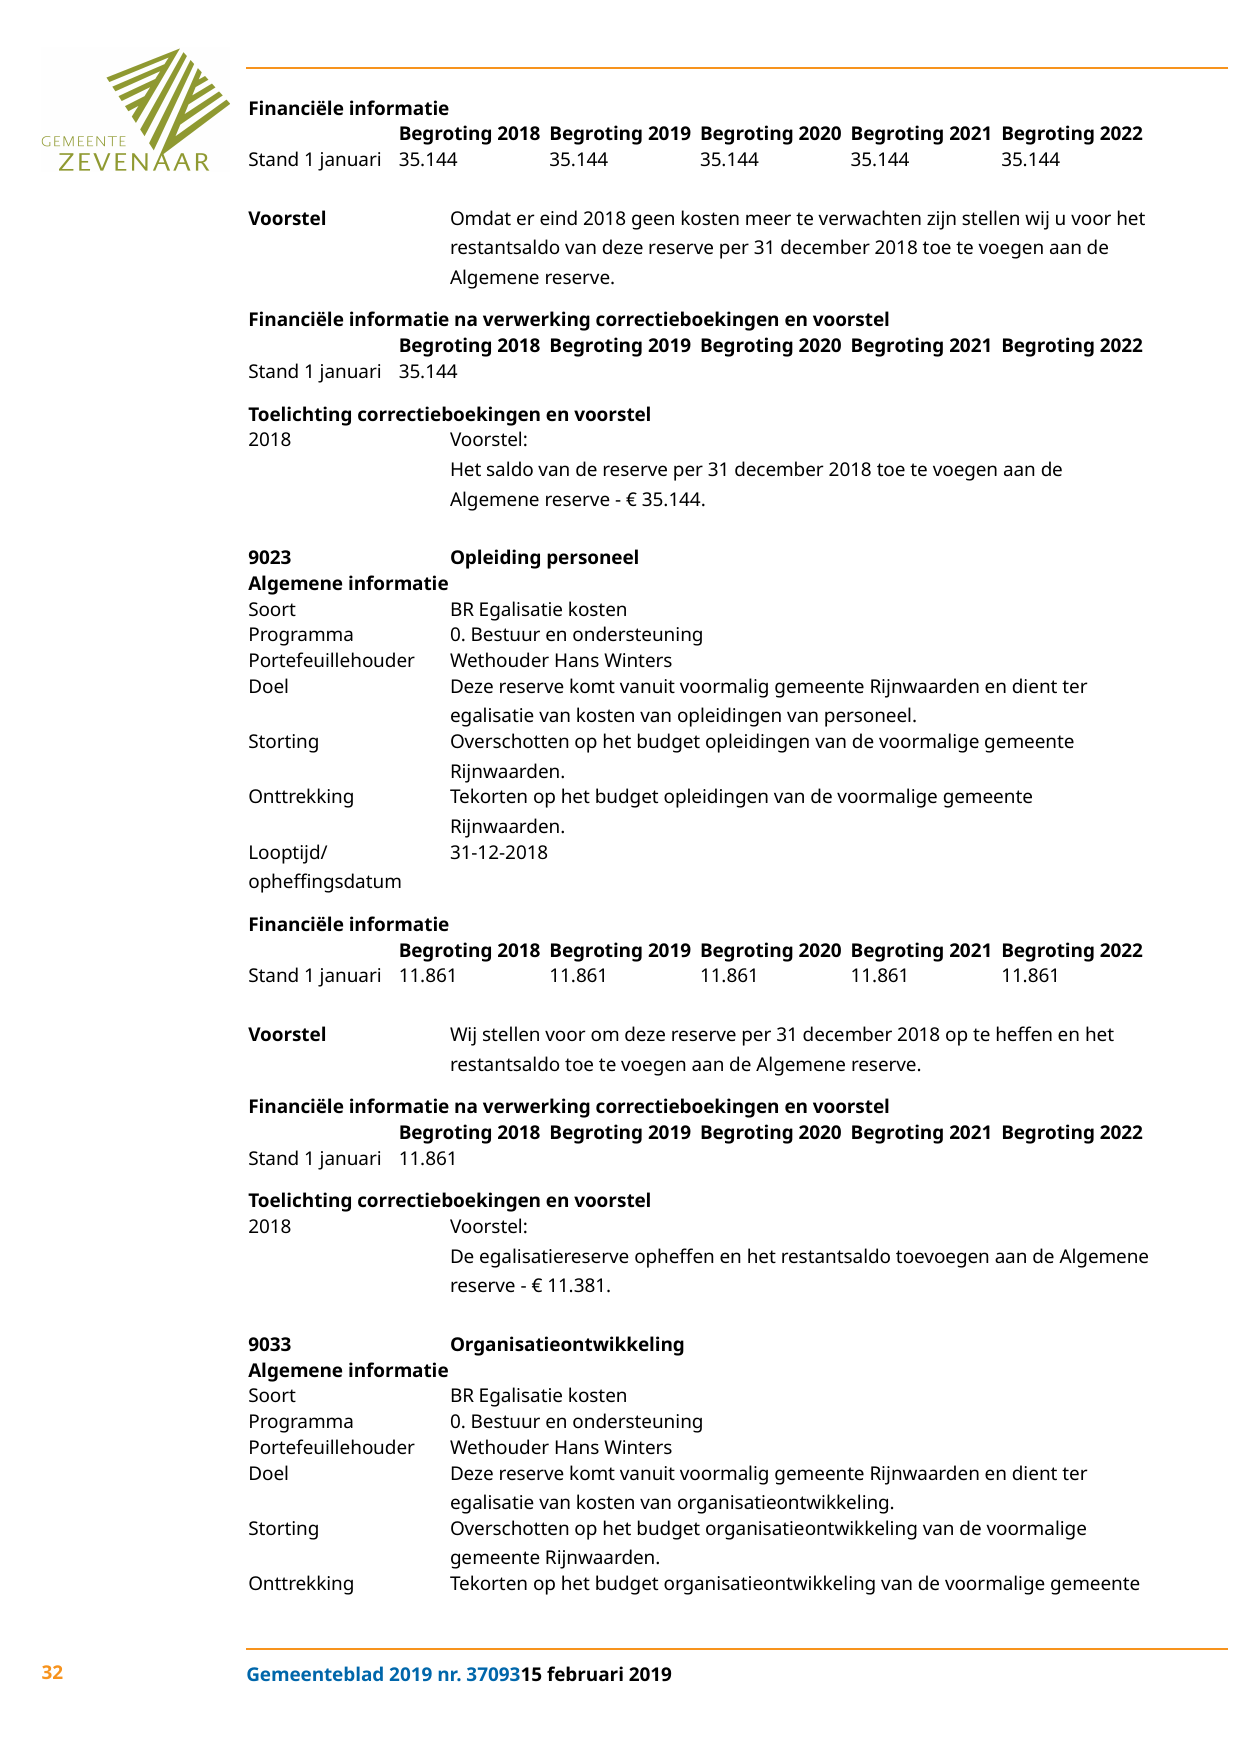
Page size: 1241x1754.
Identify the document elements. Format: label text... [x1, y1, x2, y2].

table_cell Stand 1 januari [248, 358, 398, 384]
table_cell Wethouder Hans Winters [450, 1434, 1152, 1460]
table_header 2018 [248, 427, 450, 511]
table_cell BR Egalisatie kosten [450, 596, 1152, 622]
table_cell [1001, 1145, 1152, 1171]
table_cell Stand 1 januari [248, 146, 398, 172]
table_header Begroting 2019 [549, 937, 700, 963]
table_cell [1001, 358, 1152, 384]
table_header Begroting 2022 [1001, 1119, 1152, 1145]
table_header Begroting 2018 [399, 121, 549, 146]
table_header Voorstel [248, 1021, 450, 1077]
table_cell [850, 358, 1001, 384]
table_header Begroting 2022 [1001, 333, 1152, 358]
table_header Begroting 2019 [549, 1119, 700, 1145]
table_cell Algemene informatie [248, 570, 1152, 596]
table_header Voorstel [248, 205, 450, 290]
table_cell Portefeuillehouder [248, 647, 450, 673]
table_cell [549, 358, 700, 384]
table_cell 11.861 [549, 963, 700, 988]
table_header Begroting 2018 [399, 333, 549, 358]
table_cell 35.144 [850, 146, 1001, 172]
table_header Begroting 2021 [850, 937, 1001, 963]
table_cell Portefeuillehouder [248, 1434, 450, 1460]
table_cell Storting [248, 728, 450, 784]
table_cell 0. Bestuur en ondersteuning [450, 622, 1152, 647]
table_cell 11.861 [850, 963, 1001, 988]
table_cell 11.861 [700, 963, 850, 988]
table_cell Storting [248, 1515, 450, 1570]
table_cell [700, 1145, 850, 1171]
table_cell Tekorten op het budget opleidingen van de voormalige gemeente Rijnwaarden. [450, 784, 1152, 839]
table_header Voorstel: Het saldo van de reserve per 31 december 2018 toe te voegen aan de Algemene reserve - € 35.144. [450, 427, 1152, 511]
table_cell Deze reserve komt vanuit voormalig gemeente Rijnwaarden en dient ter egalisatie van kosten van organisatieontwikkeling. [450, 1460, 1152, 1515]
text Financiële informatie [248, 95, 1152, 121]
table_cell 11.861 [399, 963, 549, 988]
table_header Begroting 2018 [399, 937, 549, 963]
table_cell Deze reserve komt vanuit voormalig gemeente Rijnwaarden en dient ter egalisatie van kosten van opleidingen van personeel. [450, 673, 1152, 728]
table_cell 35.144 [1001, 146, 1152, 172]
table_header Wij stellen voor om deze reserve per 31 december 2018 op te heffen en het restantsaldo toe te voegen aan de Algemene reserve. [450, 1021, 1152, 1077]
table_header Omdat er eind 2018 geen kosten meer te verwachten zijn stellen wij u voor het restantsaldo van deze reserve per 31 december 2018 toe te voegen aan de Algemene reserve. [450, 205, 1152, 290]
table_cell 11.861 [1001, 963, 1152, 988]
table_cell [700, 358, 850, 384]
table_header Begroting 2019 [549, 333, 700, 358]
table_header [248, 121, 398, 146]
table_header Begroting 2020 [700, 937, 850, 963]
table_header Begroting 2020 [700, 1119, 850, 1145]
table_cell Algemene informatie [248, 1357, 1152, 1382]
text Toelichting correctieboekingen en voorstel [248, 401, 1152, 426]
table_cell Soort [248, 1383, 450, 1408]
text Financiële informatie na verwerking correctieboekingen en voorstel [248, 1093, 1152, 1119]
table_header Begroting 2022 [1001, 937, 1152, 963]
table_header Begroting 2021 [850, 121, 1001, 146]
table_cell Doel [248, 1460, 450, 1515]
table_cell Looptijd/opheffingsdatum [248, 839, 450, 894]
table_cell Doel [248, 673, 450, 728]
table_cell 35.144 [399, 358, 549, 384]
table_header Begroting 2018 [399, 1119, 549, 1145]
picture [41, 47, 231, 172]
table_header [248, 333, 398, 358]
table_cell [850, 1145, 1001, 1171]
table_header Begroting 2021 [850, 333, 1001, 358]
table_cell Overschotten op het budget organisatieontwikkeling van de voormalige gemeente Rijnwaarden. [450, 1515, 1152, 1570]
table_cell [549, 1145, 700, 1171]
table_header 9033 [248, 1331, 450, 1357]
table_header Begroting 2022 [1001, 121, 1152, 146]
table_header 9023 [248, 544, 450, 570]
table_cell Soort [248, 596, 450, 622]
table_header Begroting 2021 [850, 1119, 1001, 1145]
table_header Begroting 2020 [700, 121, 850, 146]
table_header Begroting 2019 [549, 121, 700, 146]
table_cell Stand 1 januari [248, 963, 398, 988]
table_cell 0. Bestuur en ondersteuning [450, 1408, 1152, 1434]
table_cell Programma [248, 622, 450, 647]
table_header 2018 [248, 1213, 450, 1298]
text Financiële informatie na verwerking correctieboekingen en voorstel [248, 307, 1152, 332]
table_cell Onttrekking [248, 1570, 450, 1596]
table_header Begroting 2020 [700, 333, 850, 358]
table_cell 31-12-2018 [450, 839, 1152, 894]
table_cell 35.144 [399, 146, 549, 172]
table_header [248, 937, 398, 963]
table_cell Programma [248, 1408, 450, 1434]
text Financiële informatie [248, 911, 1152, 937]
table_cell Tekorten op het budget organisatieontwikkeling van de voormalige gemeente [450, 1570, 1152, 1596]
table_cell BR Egalisatie kosten [450, 1383, 1152, 1408]
table_header [248, 1119, 398, 1145]
table_cell Overschotten op het budget opleidingen van de voormalige gemeente Rijnwaarden. [450, 728, 1152, 784]
table_cell 35.144 [549, 146, 700, 172]
table_cell Stand 1 januari [248, 1145, 398, 1171]
table_cell 11.861 [399, 1145, 549, 1171]
table_cell Onttrekking [248, 784, 450, 839]
table_cell 35.144 [700, 146, 850, 172]
text Toelichting correctieboekingen en voorstel [248, 1187, 1152, 1213]
table_cell Wethouder Hans Winters [450, 647, 1152, 673]
table_header Opleiding personeel [450, 544, 1152, 570]
table_header Voorstel: De egalisatiereserve opheffen en het restantsaldo toevoegen aan de Algemene reserve - € 11.381. [450, 1213, 1152, 1298]
table_header Organisatieontwikkeling [450, 1331, 1152, 1357]
